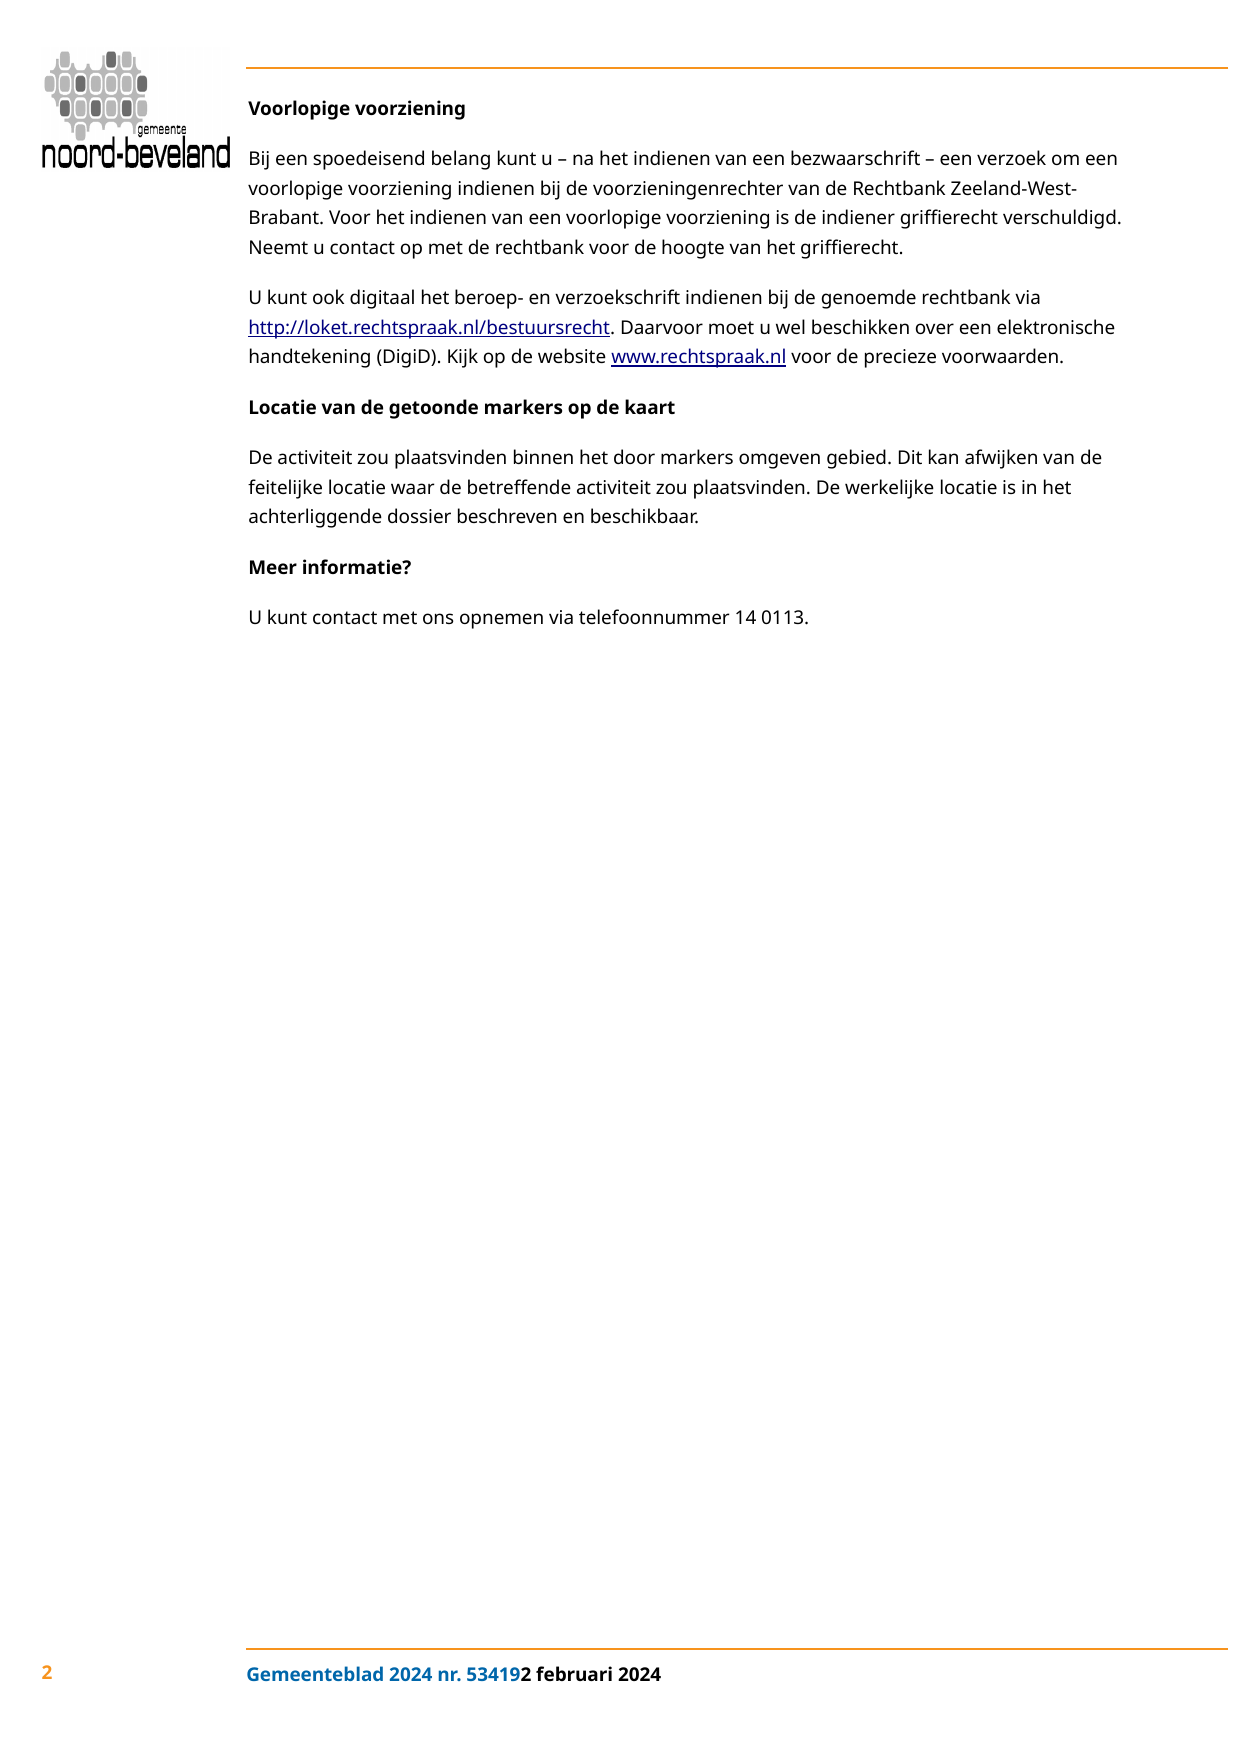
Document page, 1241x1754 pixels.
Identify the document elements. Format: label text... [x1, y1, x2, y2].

picture [41, 47, 231, 172]
text U kunt contact met ons opnemen via telefoonnummer 14 0113. [248, 604, 1152, 630]
text U kunt ook digitaal het beroep- en verzoekschrift indienen bij de genoemde rechtbank via http://loket.rechtspraak.nl/bestuursrecht. Daarvoor moet u wel beschikken over een elektronische handtekening (DigiD). Kijk op de website www.rechtspraak.nl voor de precieze voorwaarden. [248, 284, 1152, 369]
text Locatie van de getoonde markers op de kaart [248, 394, 1152, 420]
text Bij een spoedeisend belang kunt u – na het indienen van een bezwaarschrift – een verzoek om een voorlopige voorziening indienen bij de voorzieningenrechter van de Rechtbank Zeeland-West-Brabant. Voor het indienen van een voorlopige voorziening is de indiener griffierecht verschuldigd. Neemt u contact op met de rechtbank voor de hoogte van het griffierecht. [248, 145, 1152, 260]
text Voorlopige voorziening [248, 95, 1152, 121]
text Meer informatie? [248, 554, 1152, 580]
text De activiteit zou plaatsvinden binnen het door markers omgeven gebied. Dit kan afwijken van de feitelijke locatie waar de betreffende activiteit zou plaatsvinden. De werkelijke locatie is in het achterliggende dossier beschreven en beschikbaar. [248, 444, 1152, 529]
